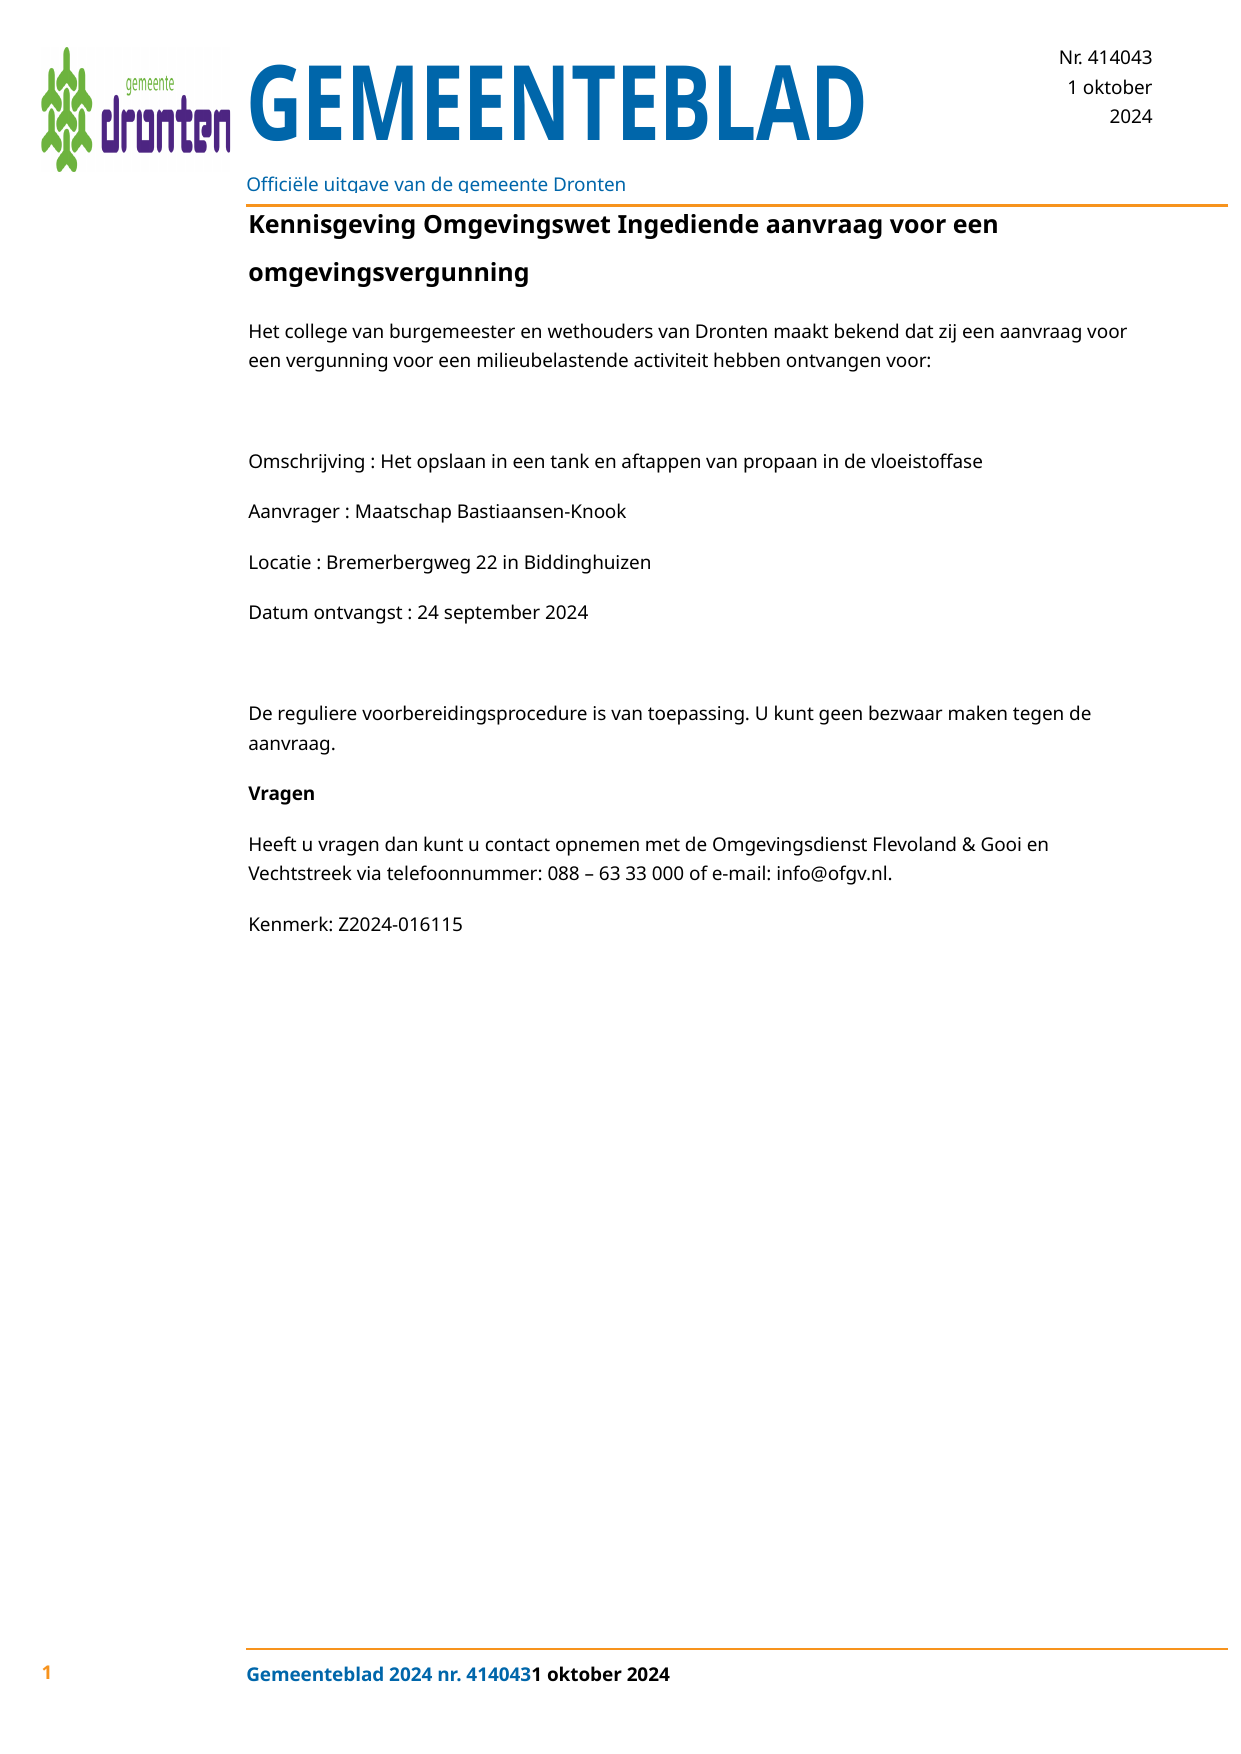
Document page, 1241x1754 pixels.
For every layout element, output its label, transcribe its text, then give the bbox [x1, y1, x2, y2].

text Omschrijving : Het opslaan in een tank en aftappen van propaan in de vloeistoffase [248, 448, 1152, 474]
text Heeft u vragen dan kunt u contact opnemen met de Omgevingsdienst Flevoland & Gooi en Vechtstreek via telefoonnummer: 088 – 63 33 000 of e-mail: info@ofgv.nl. [248, 831, 1152, 886]
text Locatie : Bremerbergweg 22 in Biddinghuizen [248, 549, 1152, 575]
text Datum ontvangst : 24 september 2024 [248, 599, 1152, 625]
picture [41, 47, 231, 172]
text Aanvrager : Maatschap Bastiaansen-Knook [248, 499, 1152, 524]
text Vragen [248, 780, 1152, 806]
text De reguliere voorbereidingsprocedure is van toepassing. U kunt geen bezwaar maken tegen de aanvraag. [248, 700, 1152, 756]
text Kenmerk: Z2024-016115 [248, 911, 1152, 937]
text Kennisgeving Omgevingswet Ingediende aanvraag voor een omgevingsvergunning [248, 207, 1152, 288]
text Het college van burgemeester en wethouders van Dronten maakt bekend dat zij een aanvraag voor een vergunning voor een milieubelastende activiteit hebben ontvangen voor: [248, 318, 1152, 373]
